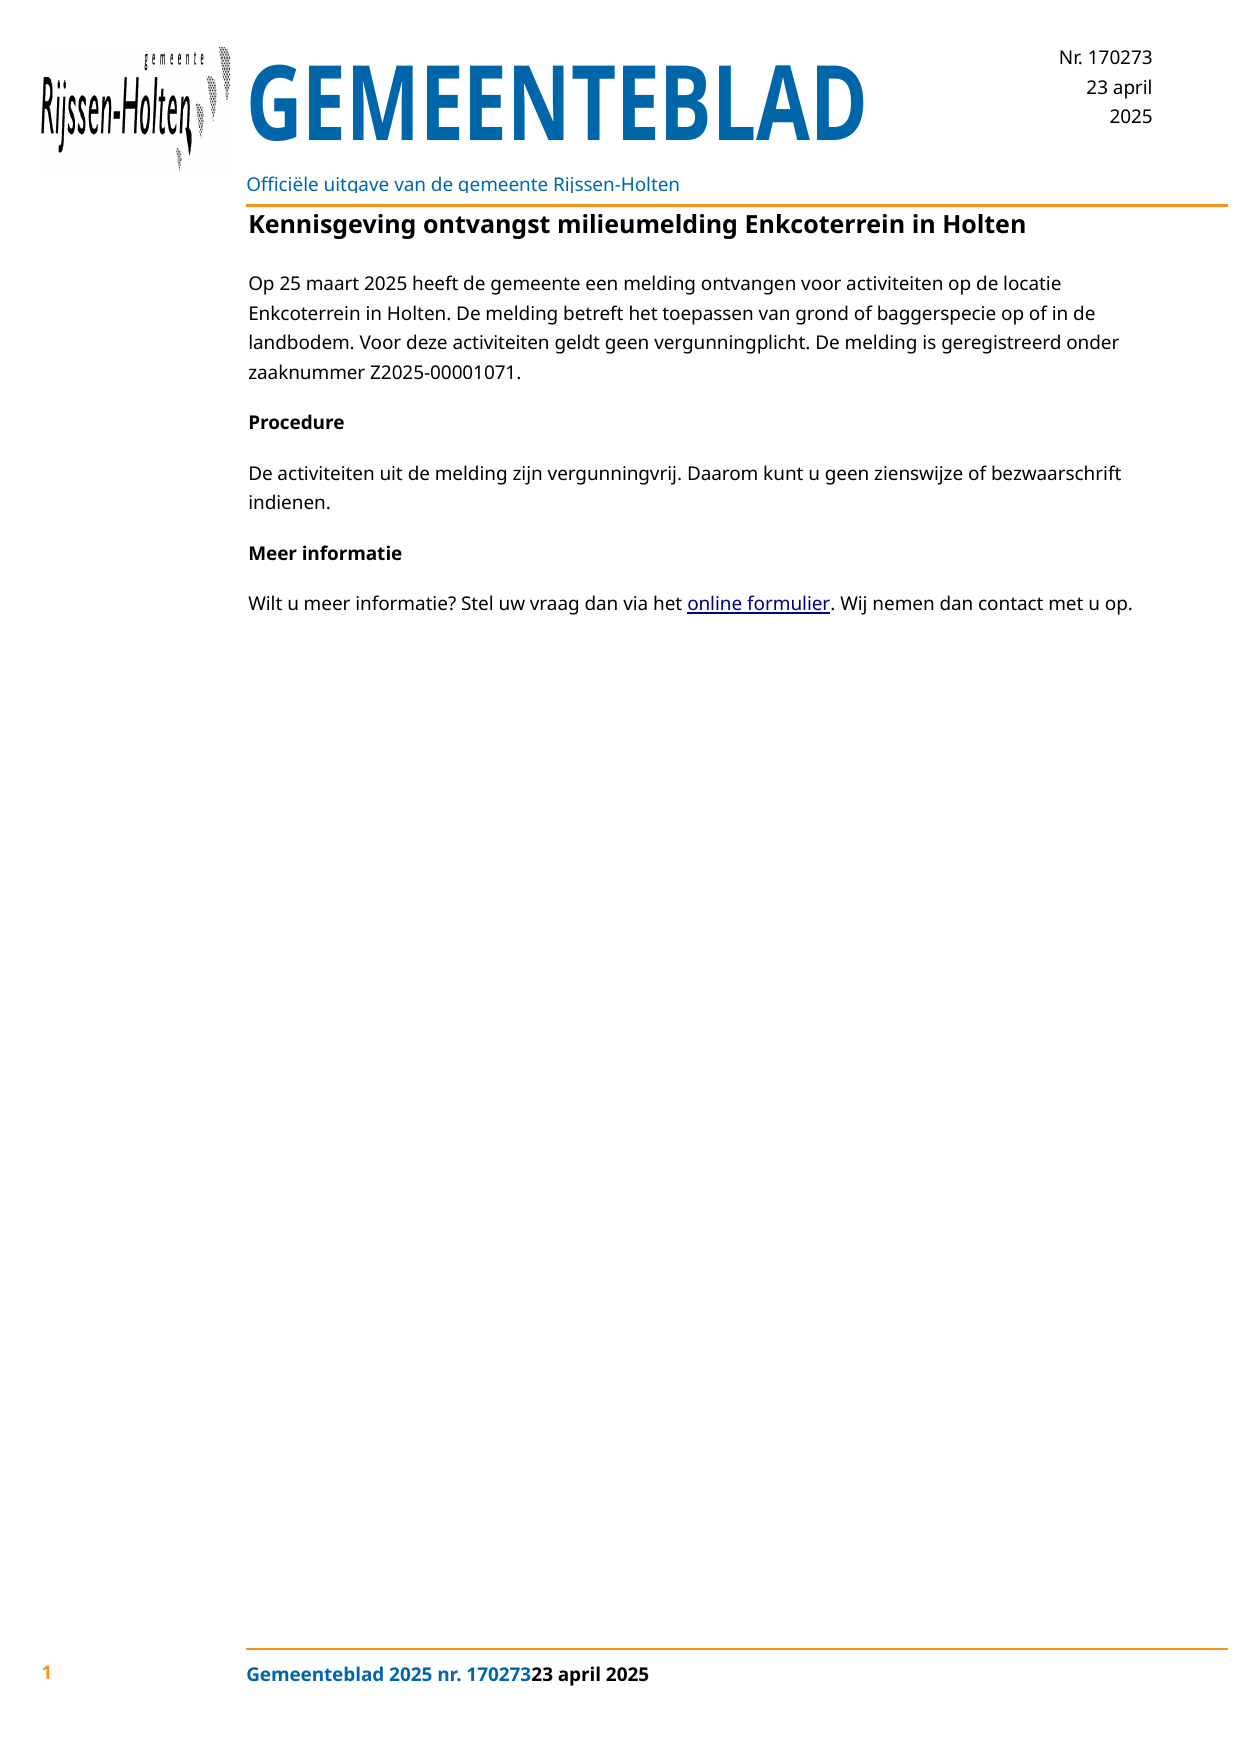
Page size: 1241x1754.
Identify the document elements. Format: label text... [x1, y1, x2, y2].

text Meer informatie [248, 540, 1152, 566]
text Kennisgeving ontvangst milieumelding Enkcoterrein in Holten [248, 207, 1152, 241]
text Procedure [248, 409, 1152, 435]
text Wilt u meer informatie? Stel uw vraag dan via het online formulier. Wij nemen dan contact met u op. [248, 590, 1152, 616]
text De activiteiten uit de melding zijn vergunningvrij. Daarom kunt u geen zienswijze of bezwaarschrift indienen. [248, 460, 1152, 515]
picture [41, 47, 231, 172]
text Op 25 maart 2025 heeft de gemeente een melding ontvangen voor activiteiten op de locatie Enkcoterrein in Holten. De melding betreft het toepassen van grond of baggerspecie op of in de landbodem. Voor deze activiteiten geldt geen vergunningplicht. De melding is geregistreerd onder zaaknummer Z2025-00001071. [248, 270, 1152, 385]
